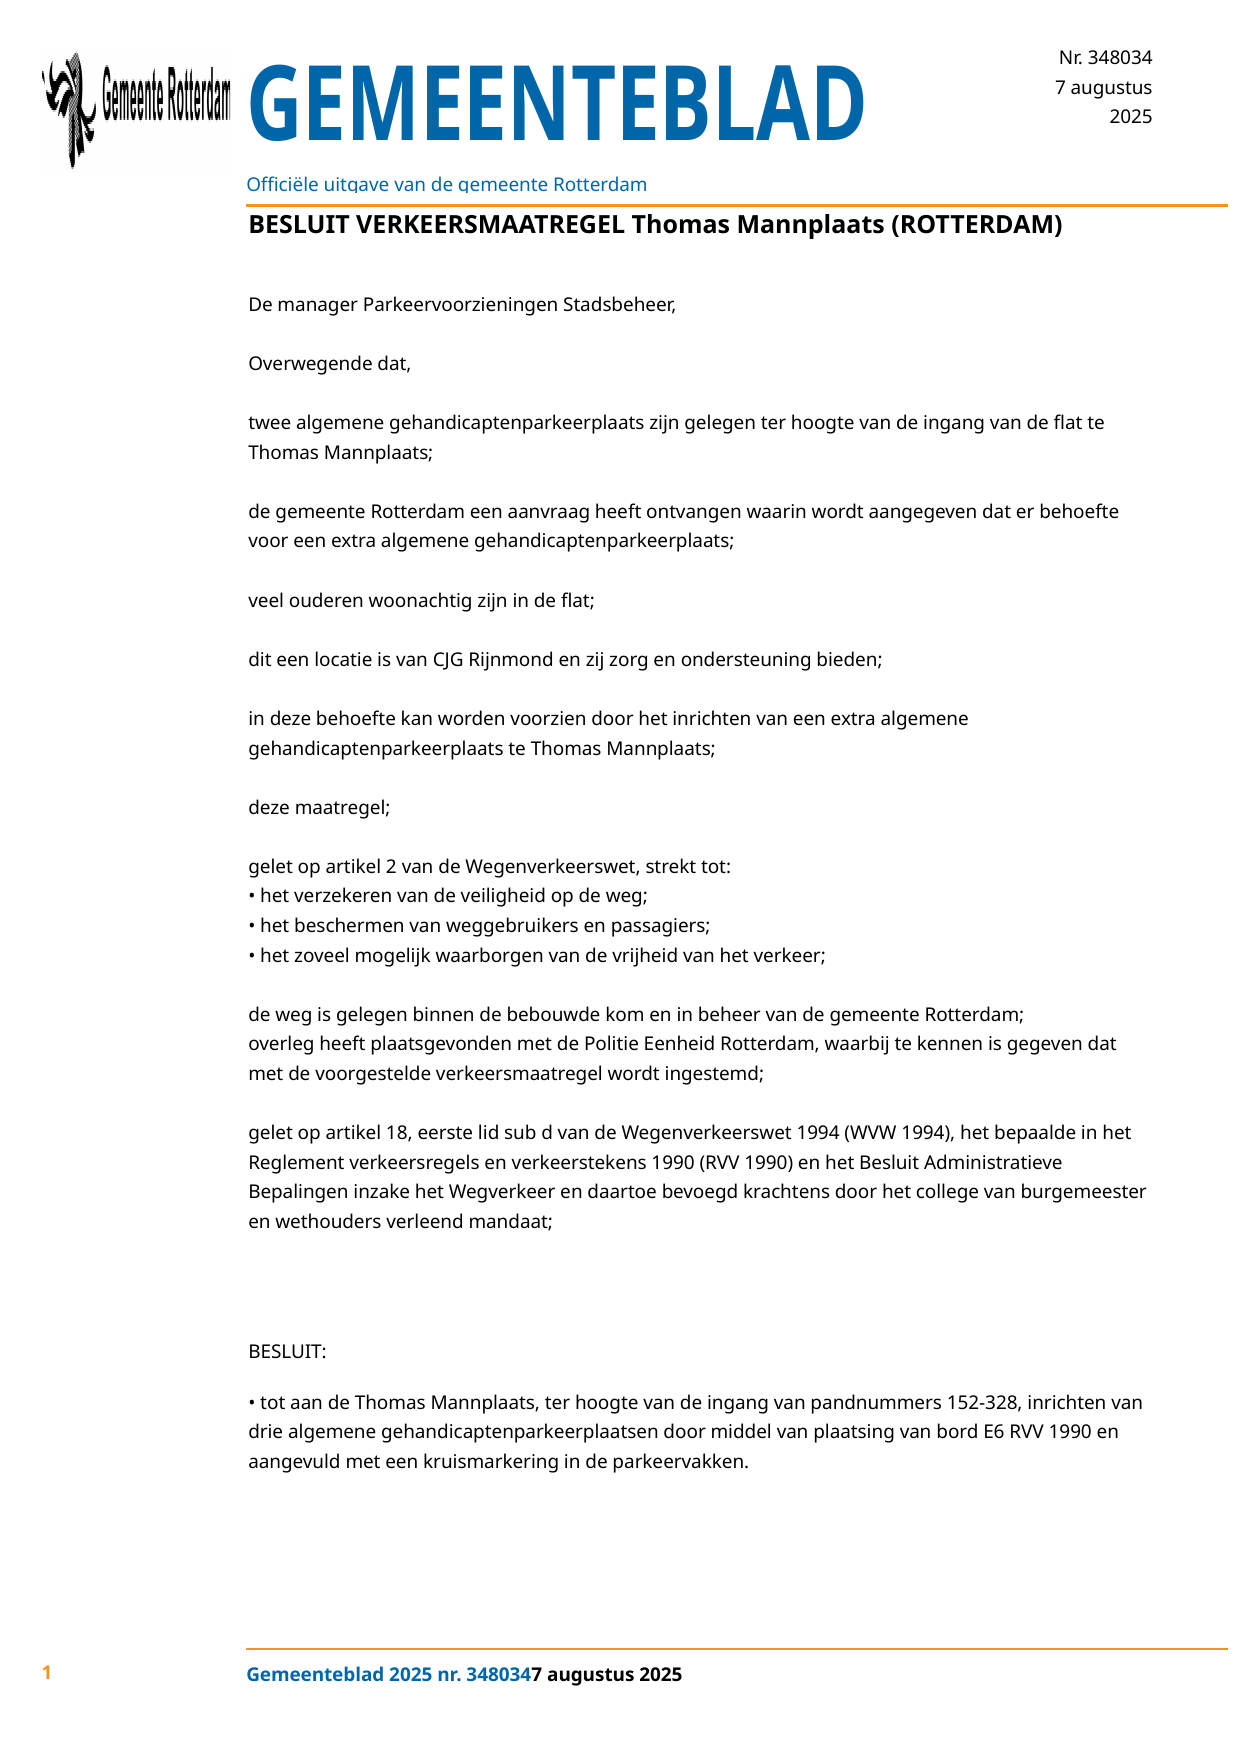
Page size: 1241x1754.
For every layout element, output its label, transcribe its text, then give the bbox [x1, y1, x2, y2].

text veel ouderen woonachtig zijn in de flat; [248, 587, 1152, 613]
text BESLUIT: [248, 1338, 1152, 1364]
text deze maatregel; [248, 794, 1152, 820]
text de gemeente Rotterdam een aanvraag heeft ontvangen waarin wordt aangegeven dat er behoefte voor een extra algemene gehandicaptenparkeerplaats; [248, 498, 1152, 553]
picture [41, 47, 231, 172]
text twee algemene gehandicaptenparkeerplaats zijn gelegen ter hoogte van de ingang van de flat te Thomas Mannplaats; [248, 409, 1152, 465]
text overleg heeft plaatsgevonden met de Politie Eenheid Rotterdam, waarbij te kennen is gegeven dat met de voorgestelde verkeersmaatregel wordt ingestemd; [248, 1031, 1152, 1086]
text gelet op artikel 2 van de Wegenverkeerswet, strekt tot: [248, 853, 1152, 879]
text • het zoveel mogelijk waarborgen van de vrijheid van het verkeer; [248, 942, 1152, 968]
text Overwegende dat, [248, 350, 1152, 376]
text in deze behoefte kan worden voorzien door het inrichten van een extra algemene gehandicaptenparkeerplaats te Thomas Mannplaats; [248, 705, 1152, 761]
text • het beschermen van weggebruikers en passagiers; [248, 912, 1152, 938]
text gelet op artikel 18, eerste lid sub d van de Wegenverkeerswet 1994 (WVW 1994), het bepaalde in het Reglement verkeersregels en verkeerstekens 1990 (RVV 1990) en het Besluit Administratieve Bepalingen inzake het Wegverkeer en daartoe bevoegd krachtens door het college van burgemeester en wethouders verleend mandaat; [248, 1119, 1152, 1234]
text De manager Parkeervoorzieningen Stadsbeheer, [248, 291, 1152, 317]
text • tot aan de Thomas Mannplaats, ter hoogte van de ingang van pandnummers 152-328, inrichten van drie algemene gehandicaptenparkeerplaatsen door middel van plaatsing van bord E6 RVV 1990 en aangevuld met een kruismarkering in de parkeervakken. [248, 1389, 1152, 1474]
text • het verzekeren van de veiligheid op de weg; [248, 883, 1152, 908]
text dit een locatie is van CJG Rijnmond en zij zorg en ondersteuning bieden; [248, 646, 1152, 672]
text BESLUIT VERKEERSMAATREGEL Thomas Mannplaats (ROTTERDAM) [248, 207, 1152, 241]
text de weg is gelegen binnen de bebouwde kom en in beheer van de gemeente Rotterdam; [248, 1001, 1152, 1027]
